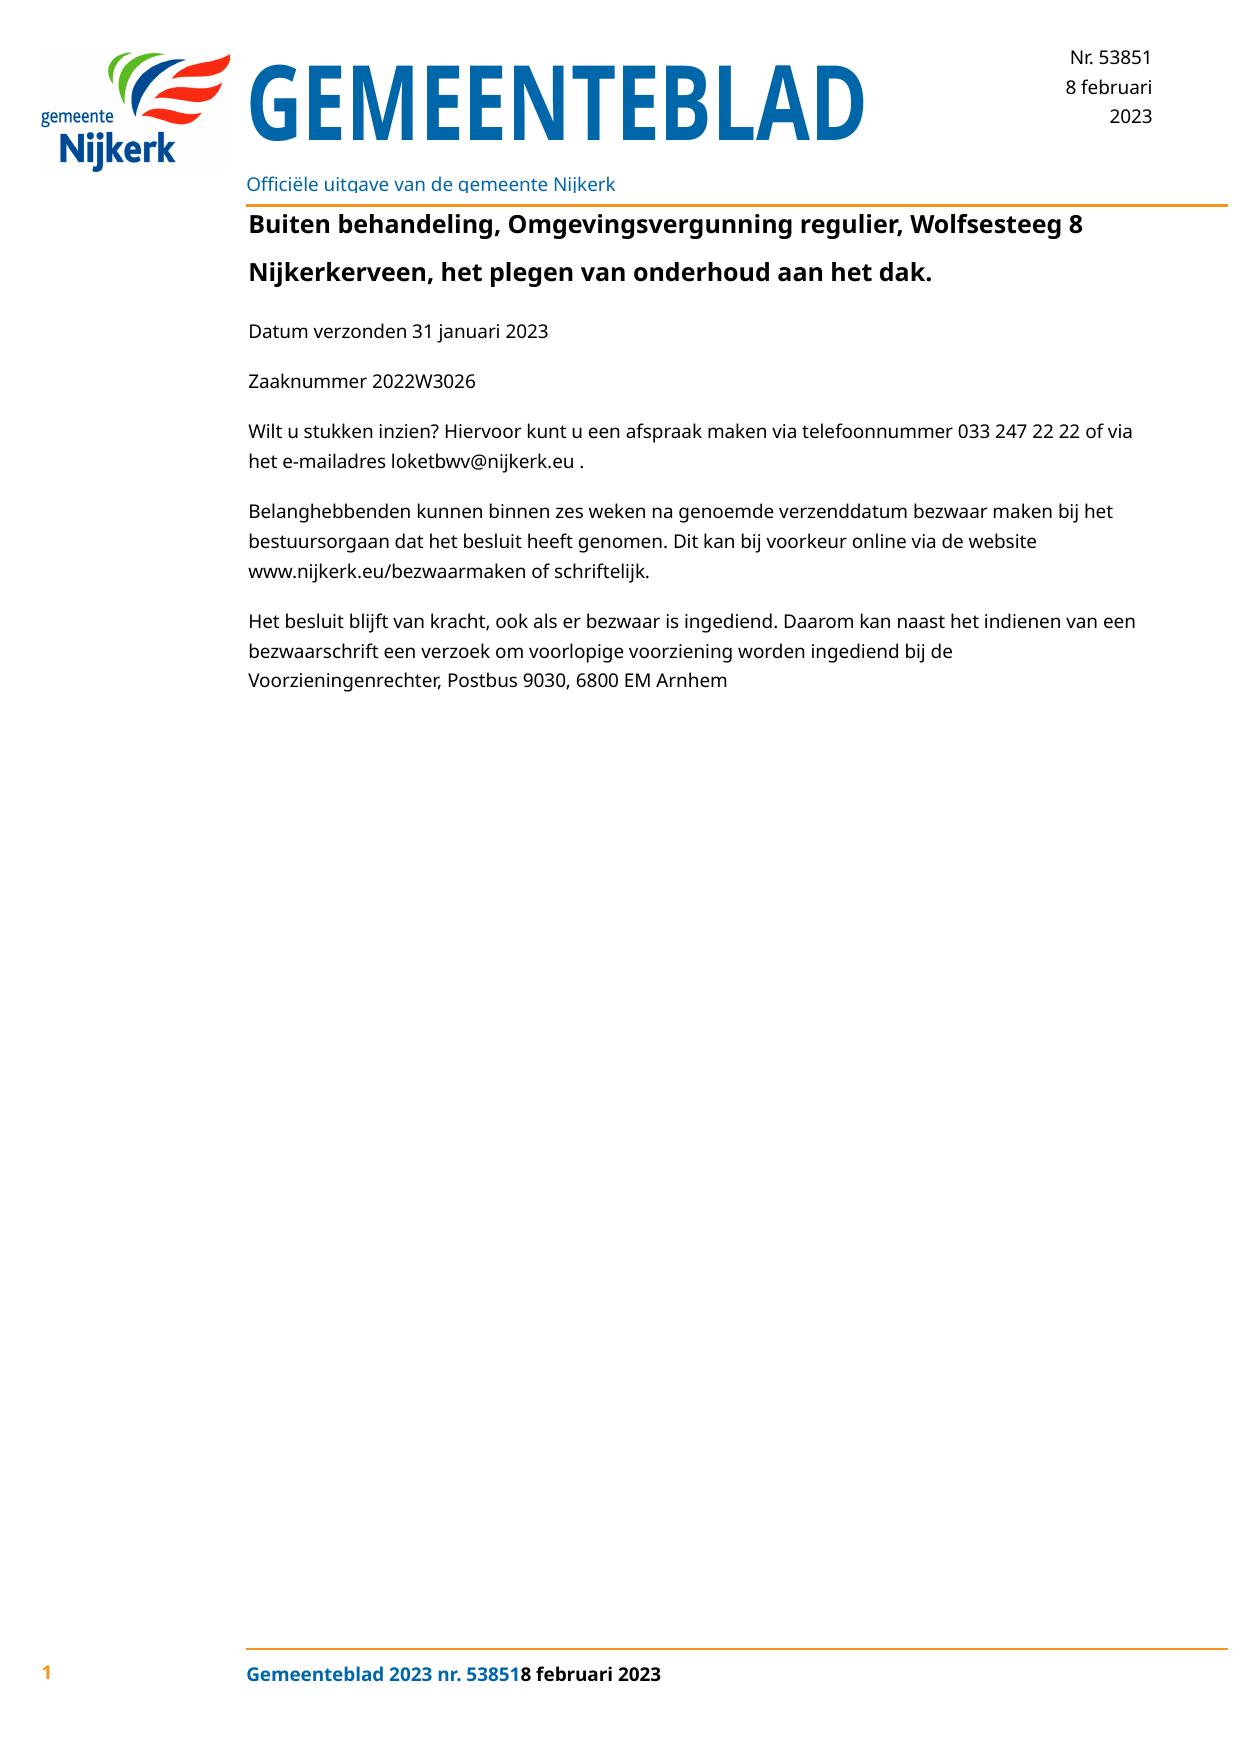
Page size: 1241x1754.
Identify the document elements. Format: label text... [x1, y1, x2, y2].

picture [41, 47, 231, 172]
text Buiten behandeling, Omgevingsvergunning regulier, Wolfsesteeg 8 Nijkerkerveen, het plegen van onderhoud aan het dak. [248, 207, 1152, 288]
text Wilt u stukken inzien? Hiervoor kunt u een afspraak maken via telefoonnummer 033 247 22 22 of via het e-mailadres loketbwv@nijkerk.eu . [248, 419, 1152, 474]
text Datum verzonden 31 januari 2023 [248, 318, 1152, 344]
text Het besluit blijft van kracht, ook als er bezwaar is ingediend. Daarom kan naast het indienen van een bezwaarschrift een verzoek om voorlopige voorziening worden ingediend bij de Voorzieningenrechter, Postbus 9030, 6800 EM Arnhem [248, 608, 1152, 693]
text Zaaknummer 2022W3026 [248, 368, 1152, 394]
text Belanghebbenden kunnen binnen zes weken na genoemde verzenddatum bezwaar maken bij het bestuursorgaan dat het besluit heeft genomen. Dit kan bij voorkeur online via de website www.nijkerk.eu/bezwaarmaken of schriftelijk. [248, 499, 1152, 584]
